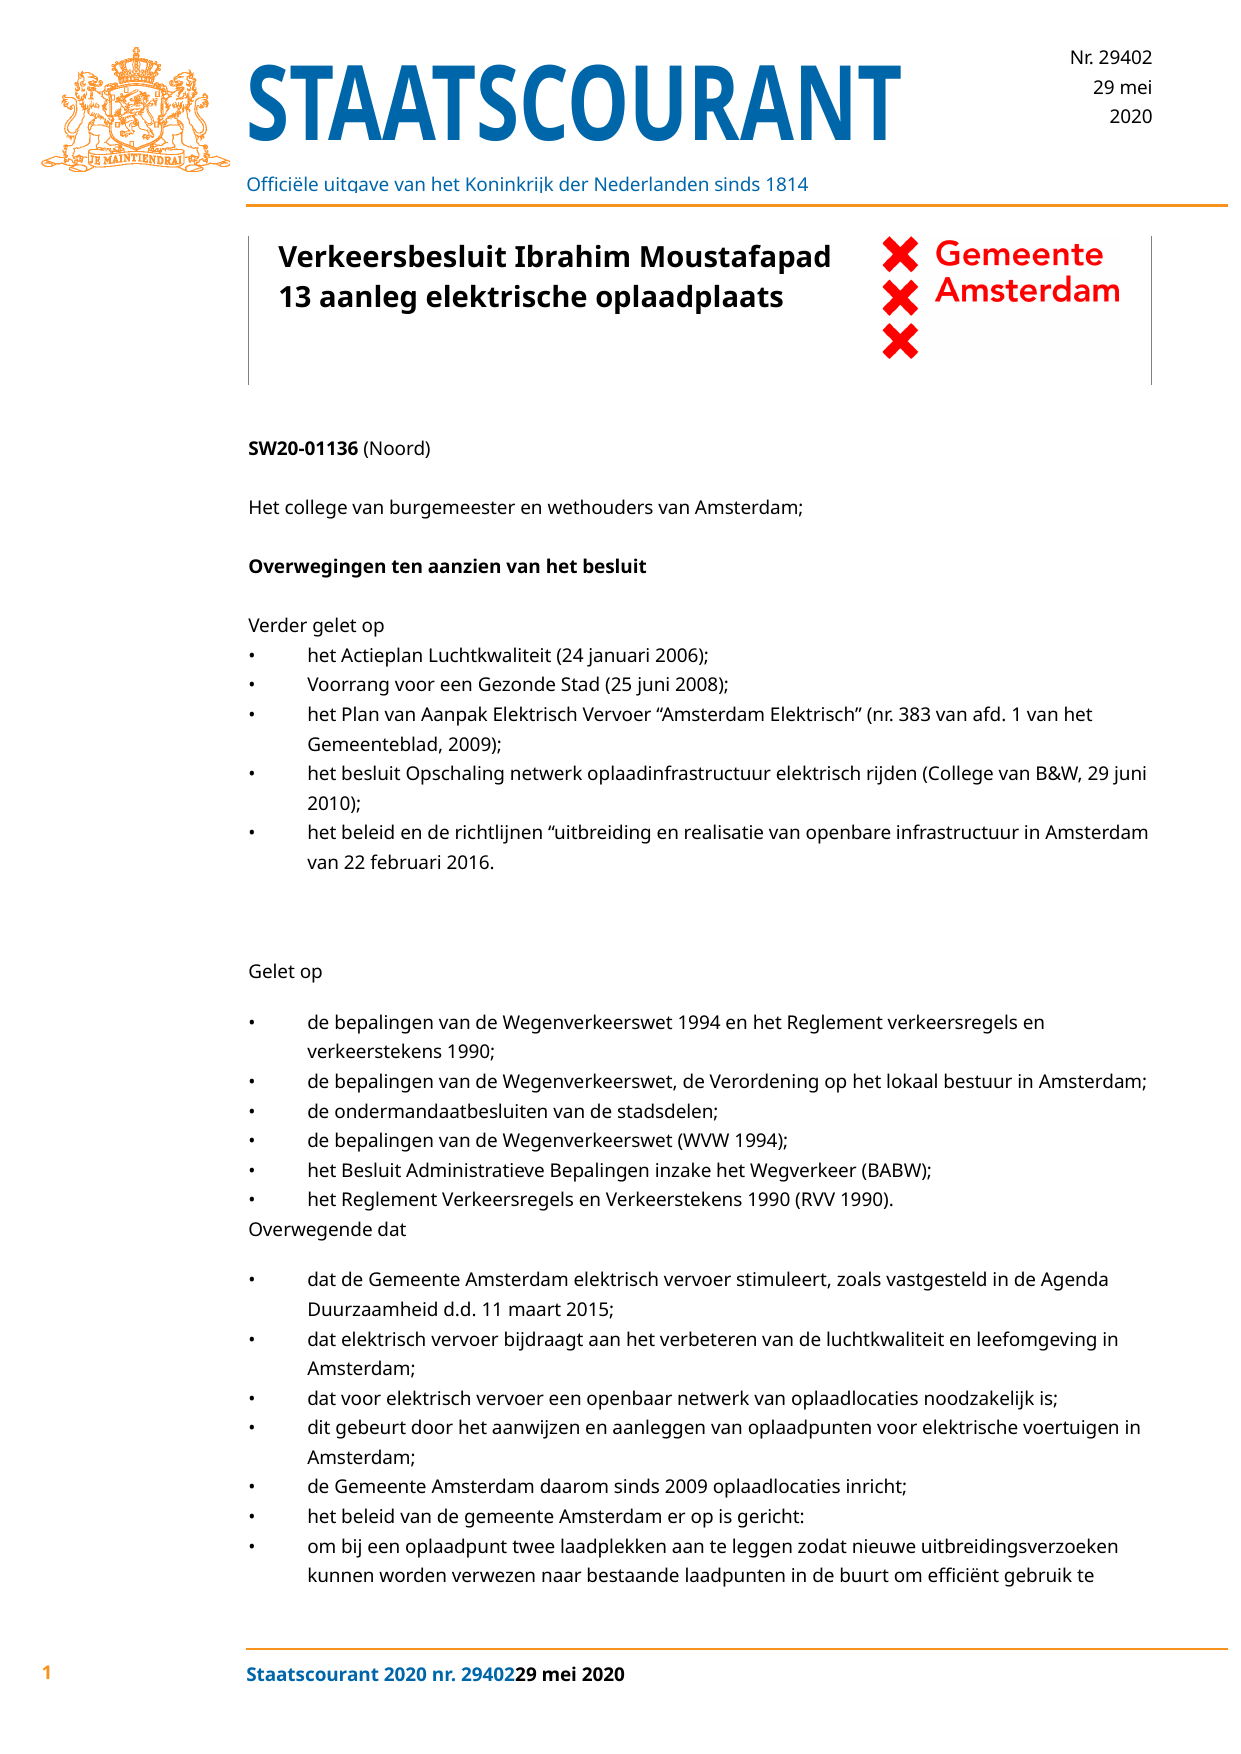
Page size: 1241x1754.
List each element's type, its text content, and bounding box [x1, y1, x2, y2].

list de bepalingen van de Wegenverkeerswet (WVW 1994); [248, 1127, 1152, 1153]
list het beleid en de richtlijnen “uitbreiding en realisatie van openbare infrastructuur in Amsterdam van 22 februari 2016. [248, 819, 1152, 875]
list het Reglement Verkeersregels en Verkeerstekens 1990 (RVV 1990). [248, 1187, 1152, 1212]
text SW20-01136 (Noord) [248, 435, 1152, 461]
picture [882, 236, 1119, 359]
list dat voor elektrisch vervoer een openbaar netwerk van oplaadlocaties noodzakelijk is; [248, 1385, 1152, 1411]
list het besluit Opschaling netwerk oplaadinfrastructuur elektrisch rijden (College van B&W, 29 juni 2010); [248, 760, 1152, 816]
list om bij een oplaadpunt twee laadplekken aan te leggen zodat nieuwe uitbreidingsverzoeken kunnen worden verwezen naar bestaande laadpunten in de buurt om efficiënt gebruik te [248, 1533, 1152, 1588]
list dit gebeurt door het aanwijzen en aanleggen van oplaadpunten voor elektrische voertuigen in Amsterdam; [248, 1414, 1152, 1470]
text Het college van burgemeester en wethouders van Amsterdam; [248, 494, 1152, 520]
list de bepalingen van de Wegenverkeerswet, de Verordening op het lokaal bestuur in Amsterdam; [248, 1068, 1152, 1094]
list Voorrang voor een Gezonde Stad (25 juni 2008); [248, 672, 1152, 697]
text Gelet op [248, 959, 1152, 984]
list het Besluit Administratieve Bepalingen inzake het Wegverkeer (BABW); [248, 1157, 1152, 1183]
list het beleid van de gemeente Amsterdam er op is gericht: [248, 1503, 1152, 1529]
table_header Verkeersbesluit Ibrahim Moustafapad 13 aanleg elektrische oplaadplaats [249, 236, 850, 385]
list de bepalingen van de Wegenverkeerswet 1994 en het Reglement verkeersregels en verkeerstekens 1990; [248, 1009, 1152, 1064]
list het Actieplan Luchtkwaliteit (24 januari 2006); [248, 642, 1152, 668]
list dat elektrisch vervoer bijdraagt aan het verbeteren van de luchtkwaliteit en leefomgeving in Amsterdam; [248, 1326, 1152, 1381]
picture [41, 47, 231, 172]
text Overwegingen ten aanzien van het besluit [248, 553, 1152, 579]
list het Plan van Aanpak Elektrisch Vervoer “Amsterdam Elektrisch” (nr. 383 van afd. 1 van het Gemeenteblad, 2009); [248, 701, 1152, 757]
list dat de Gemeente Amsterdam elektrisch vervoer stimuleert, zoals vastgesteld in de Agenda Duurzaamheid d.d. 11 maart 2015; [248, 1267, 1152, 1322]
text Verder gelet op [248, 612, 1152, 638]
list de Gemeente Amsterdam daarom sinds 2009 oplaadlocaties inricht; [248, 1474, 1152, 1499]
list de ondermandaatbesluiten van de stadsdelen; [248, 1098, 1152, 1124]
text Overwegende dat [248, 1216, 1152, 1242]
table_header [850, 236, 1151, 385]
